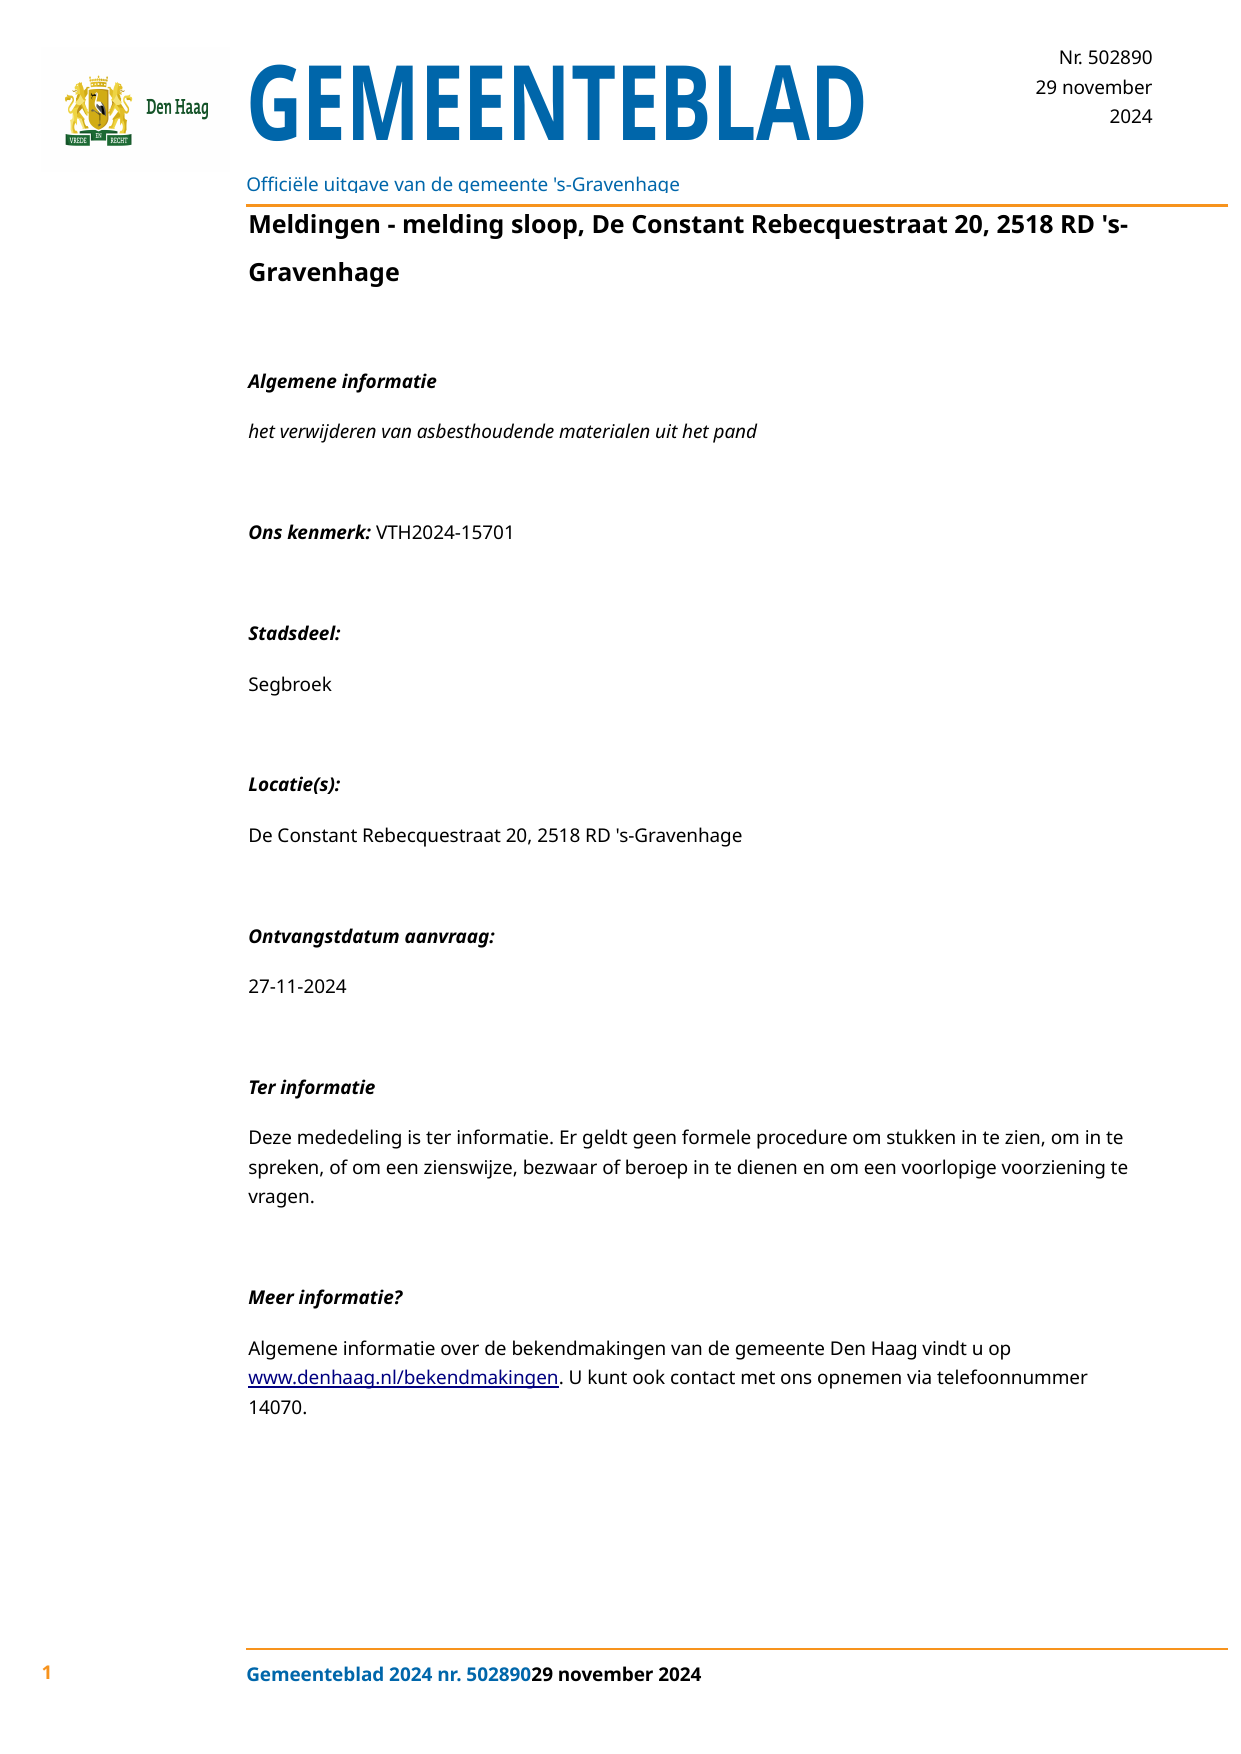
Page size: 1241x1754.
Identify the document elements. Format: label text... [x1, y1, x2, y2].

text Ter informatie [248, 1074, 1152, 1100]
picture [41, 47, 231, 172]
text Meer informatie? [248, 1284, 1152, 1310]
text het verwijderen van asbesthoudende materialen uit het pand [248, 419, 1152, 444]
text Locatie(s): [248, 772, 1152, 797]
text Deze mededeling is ter informatie. Er geldt geen formele procedure om stukken in te zien, om in te spreken, of om een zienswijze, bezwaar of beroep in te dienen en om een voorlopige voorziening te vragen. [248, 1124, 1152, 1209]
text 27-11-2024 [248, 973, 1152, 999]
text Meldingen - melding sloop, De Constant Rebecquestraat 20, 2518 RD 's-Gravenhage [248, 207, 1152, 288]
text Algemene informatie over de bekendmakingen van de gemeente Den Haag vindt u op www.denhaag.nl/bekendmakingen. U kunt ook contact met ons opnemen via telefoonnummer 14070. [248, 1335, 1152, 1420]
text Ons kenmerk: VTH2024-15701 [248, 519, 1152, 545]
text De Constant Rebecquestraat 20, 2518 RD 's-Gravenhage [248, 822, 1152, 848]
text Algemene informatie [248, 368, 1152, 394]
text Segbroek [248, 671, 1152, 697]
text Stadsdeel: [248, 620, 1152, 646]
text Ontvangstdatum aanvraag: [248, 923, 1152, 949]
